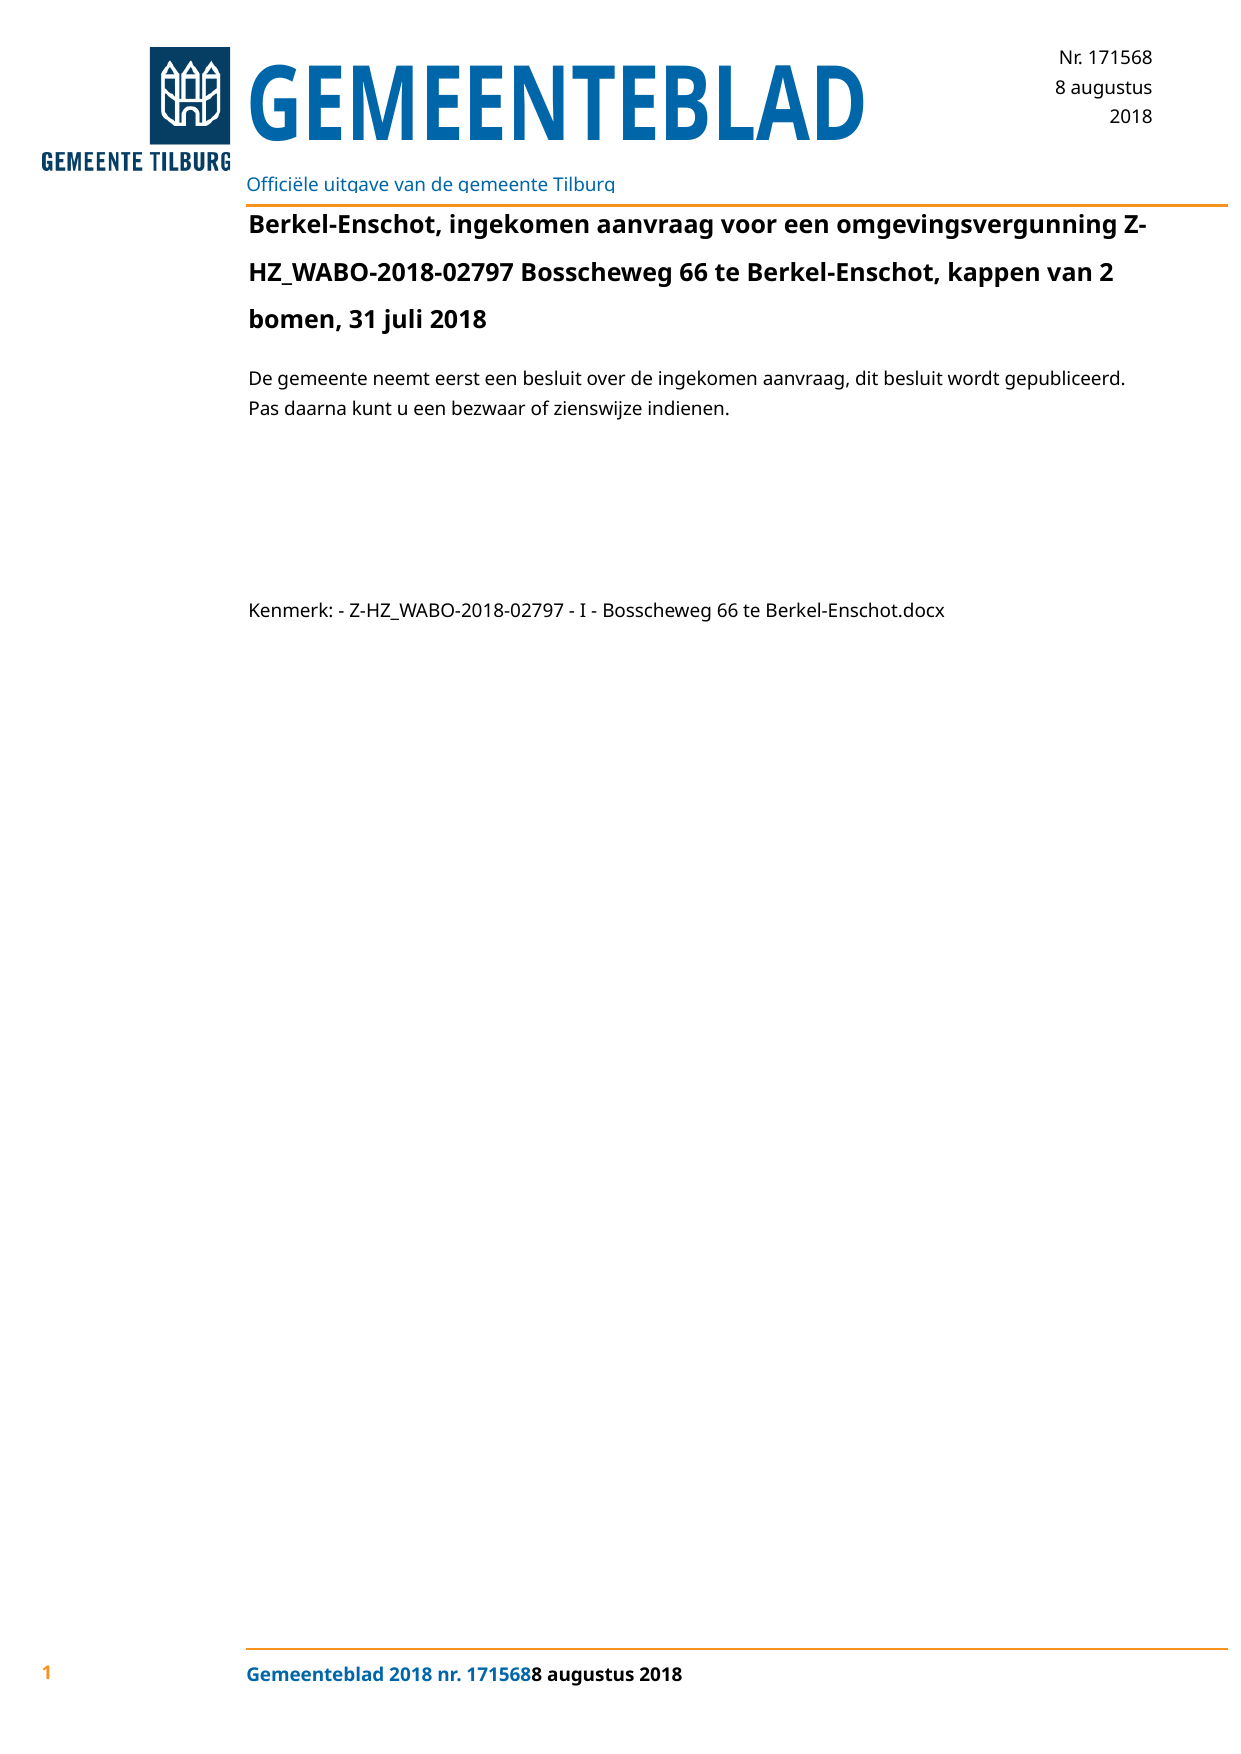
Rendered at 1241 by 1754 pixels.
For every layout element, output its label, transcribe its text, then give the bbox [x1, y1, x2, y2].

text De gemeente neemt eerst een besluit over de ingekomen aanvraag, dit besluit wordt gepubliceerd. Pas daarna kunt u een bezwaar of zienswijze indienen. [248, 366, 1152, 421]
text Berkel-Enschot, ingekomen aanvraag voor een omgevingsvergunning Z-HZ_WABO-2018-02797 Bosscheweg 66 te Berkel-Enschot, kappen van 2 bomen, 31 juli 2018 [248, 207, 1152, 336]
text Kenmerk: - Z-HZ_WABO-2018-02797 - I - Bosscheweg 66 te Berkel-Enschot.docx [248, 597, 1152, 622]
picture [41, 47, 231, 172]
